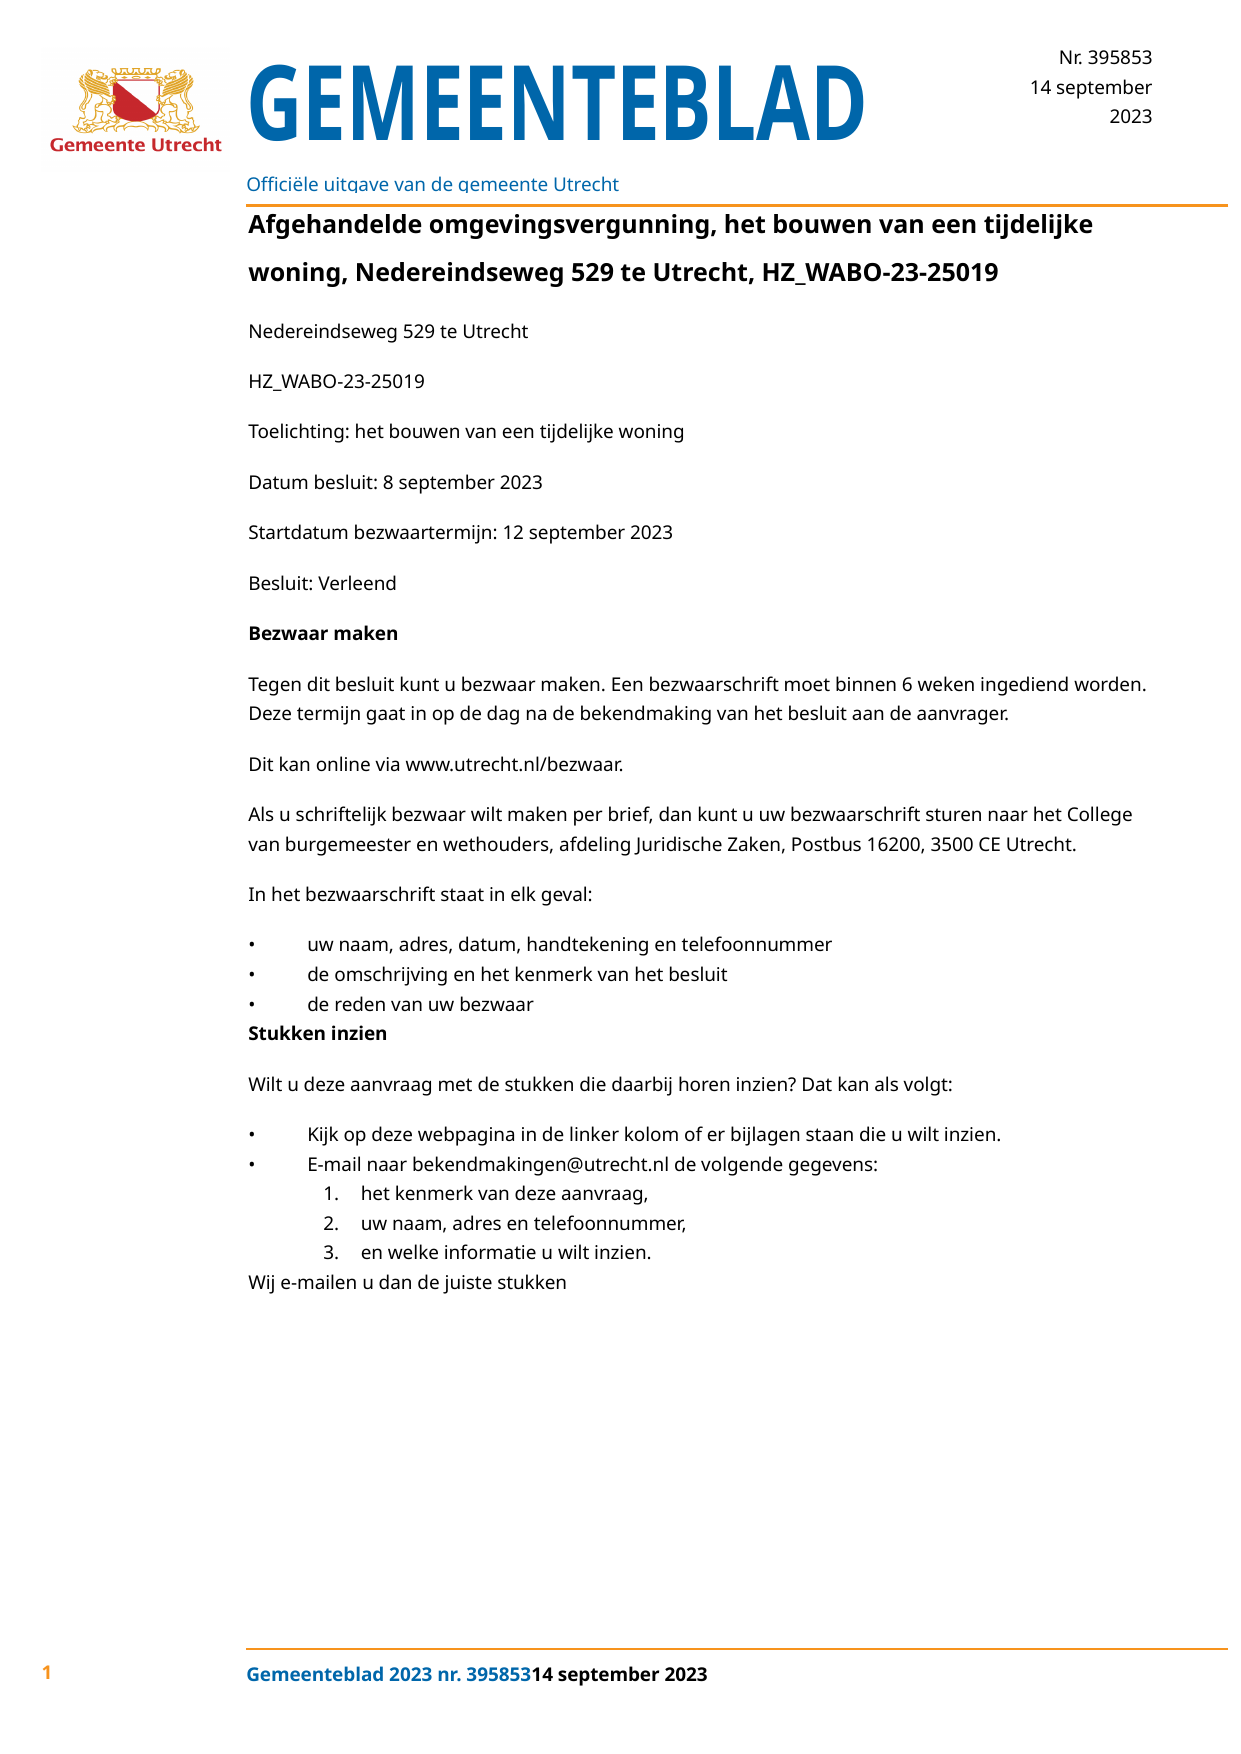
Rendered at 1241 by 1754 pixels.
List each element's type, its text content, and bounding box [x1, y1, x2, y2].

list de reden van uw bezwaar [248, 991, 1152, 1017]
picture [41, 47, 231, 172]
text Wij e-mailen u dan de juiste stukken [248, 1269, 1152, 1295]
text Nedereindseweg 529 te Utrecht [248, 318, 1152, 344]
text Afgehandelde omgevingsvergunning, het bouwen van een tijdelijke woning, Nedereindseweg 529 te Utrecht, HZ_WABO-23-25019 [248, 207, 1152, 288]
text Tegen dit besluit kunt u bezwaar maken. Een bezwaarschrift moet binnen 6 weken ingediend worden. Deze termijn gaat in op de dag na de bekendmaking van het besluit aan de aanvrager. [248, 671, 1152, 726]
text Bezwaar maken [248, 620, 1152, 646]
list Kijk op deze webpagina in de linker kolom of er bijlagen staan die u wilt inzien. [248, 1121, 1152, 1147]
text Datum besluit: 8 september 2023 [248, 469, 1152, 495]
text Dit kan online via www.utrecht.nl/bezwaar. [248, 751, 1152, 777]
list het kenmerk van deze aanvraag, [323, 1180, 1152, 1206]
text Besluit: Verleend [248, 570, 1152, 596]
text HZ_WABO-23-25019 [248, 368, 1152, 394]
list uw naam, adres, datum, handtekening en telefoonnummer [248, 932, 1152, 957]
text Als u schriftelijk bezwaar wilt maken per brief, dan kunt u uw bezwaarschrift sturen naar het College van burgemeester en wethouders, afdeling Juridische Zaken, Postbus 16200, 3500 CE Utrecht. [248, 801, 1152, 857]
text In het bezwaarschrift staat in elk geval: [248, 881, 1152, 907]
list E-mail naar bekendmakingen@utrecht.nl de volgende gegevens: [248, 1151, 1152, 1177]
list de omschrijving en het kenmerk van het besluit [248, 961, 1152, 987]
list uw naam, adres en telefoonnummer, [323, 1210, 1152, 1236]
text Startdatum bezwaartermijn: 12 september 2023 [248, 519, 1152, 545]
text Toelichting: het bouwen van een tijdelijke woning [248, 419, 1152, 444]
text Stukken inzien [248, 1020, 1152, 1046]
text Wilt u deze aanvraag met de stukken die daarbij horen inzien? Dat kan als volgt: [248, 1071, 1152, 1097]
list en welke informatie u wilt inzien. [323, 1239, 1152, 1265]
